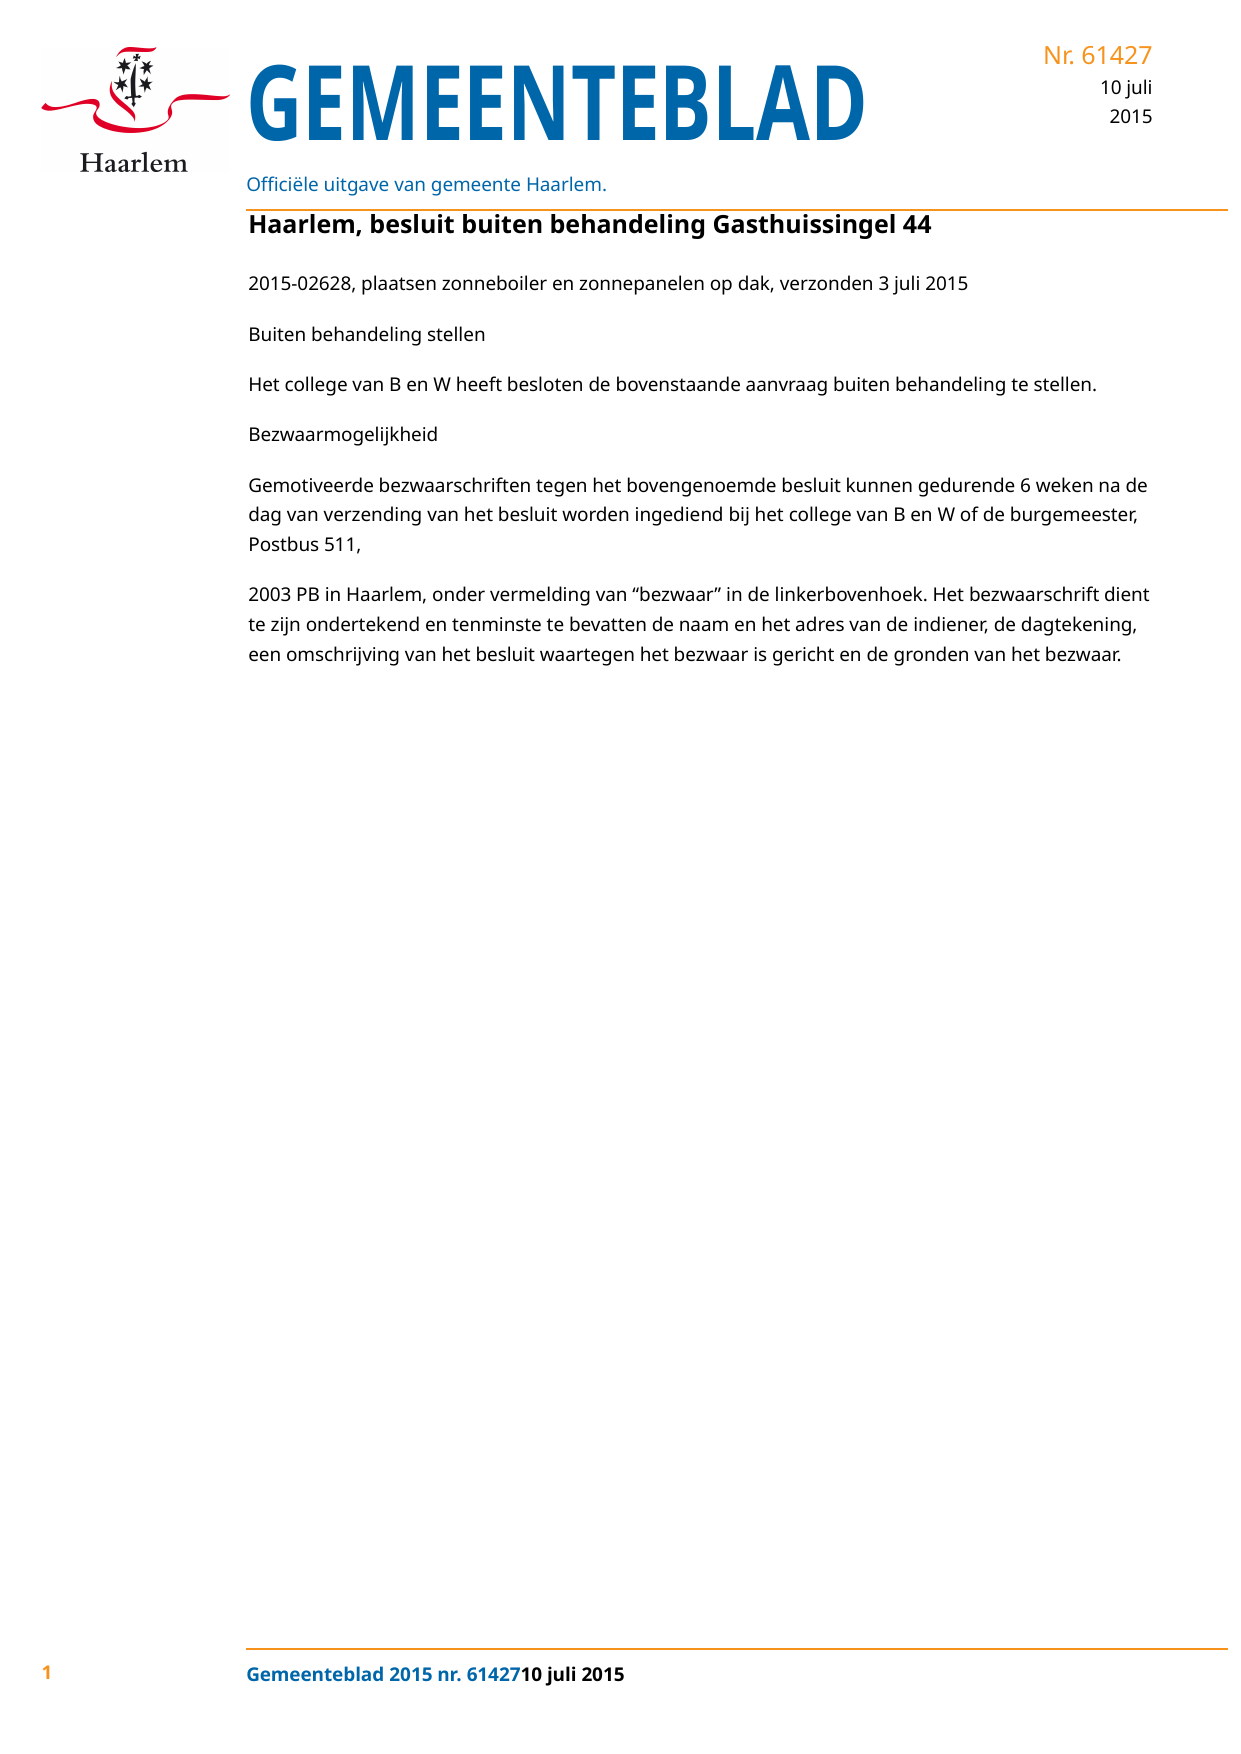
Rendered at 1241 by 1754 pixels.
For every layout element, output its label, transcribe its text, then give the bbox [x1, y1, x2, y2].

text Gemotiveerde bezwaarschriften tegen het bovengenoemde besluit kunnen gedurende 6 weken na de dag van verzending van het besluit worden ingediend bij het college van B en W of de burgemeester, Postbus 511, [248, 472, 1152, 557]
text Haarlem, besluit buiten behandeling Gasthuissingel 44 [248, 211, 1152, 241]
text Buiten behandeling stellen [248, 321, 1152, 346]
text 2003 PB in Haarlem, onder vermelding van “bezwaar” in de linkerbovenhoek. Het bezwaarschrift dient te zijn ondertekend en tenminste te bevatten de naam en het adres van de indiener, de dagtekening, een omschrijving van het besluit waartegen het bezwaar is gericht en de gronden van het bezwaar. [248, 582, 1152, 666]
picture [41, 47, 231, 172]
text Het college van B en W heeft besloten de bovenstaande aanvraag buiten behandeling te stellen. [248, 371, 1152, 397]
text 2015-02628, plaatsen zonneboiler en zonnepanelen op dak, verzonden 3 juli 2015 [248, 270, 1152, 296]
text Bezwaarmogelijkheid [248, 422, 1152, 447]
